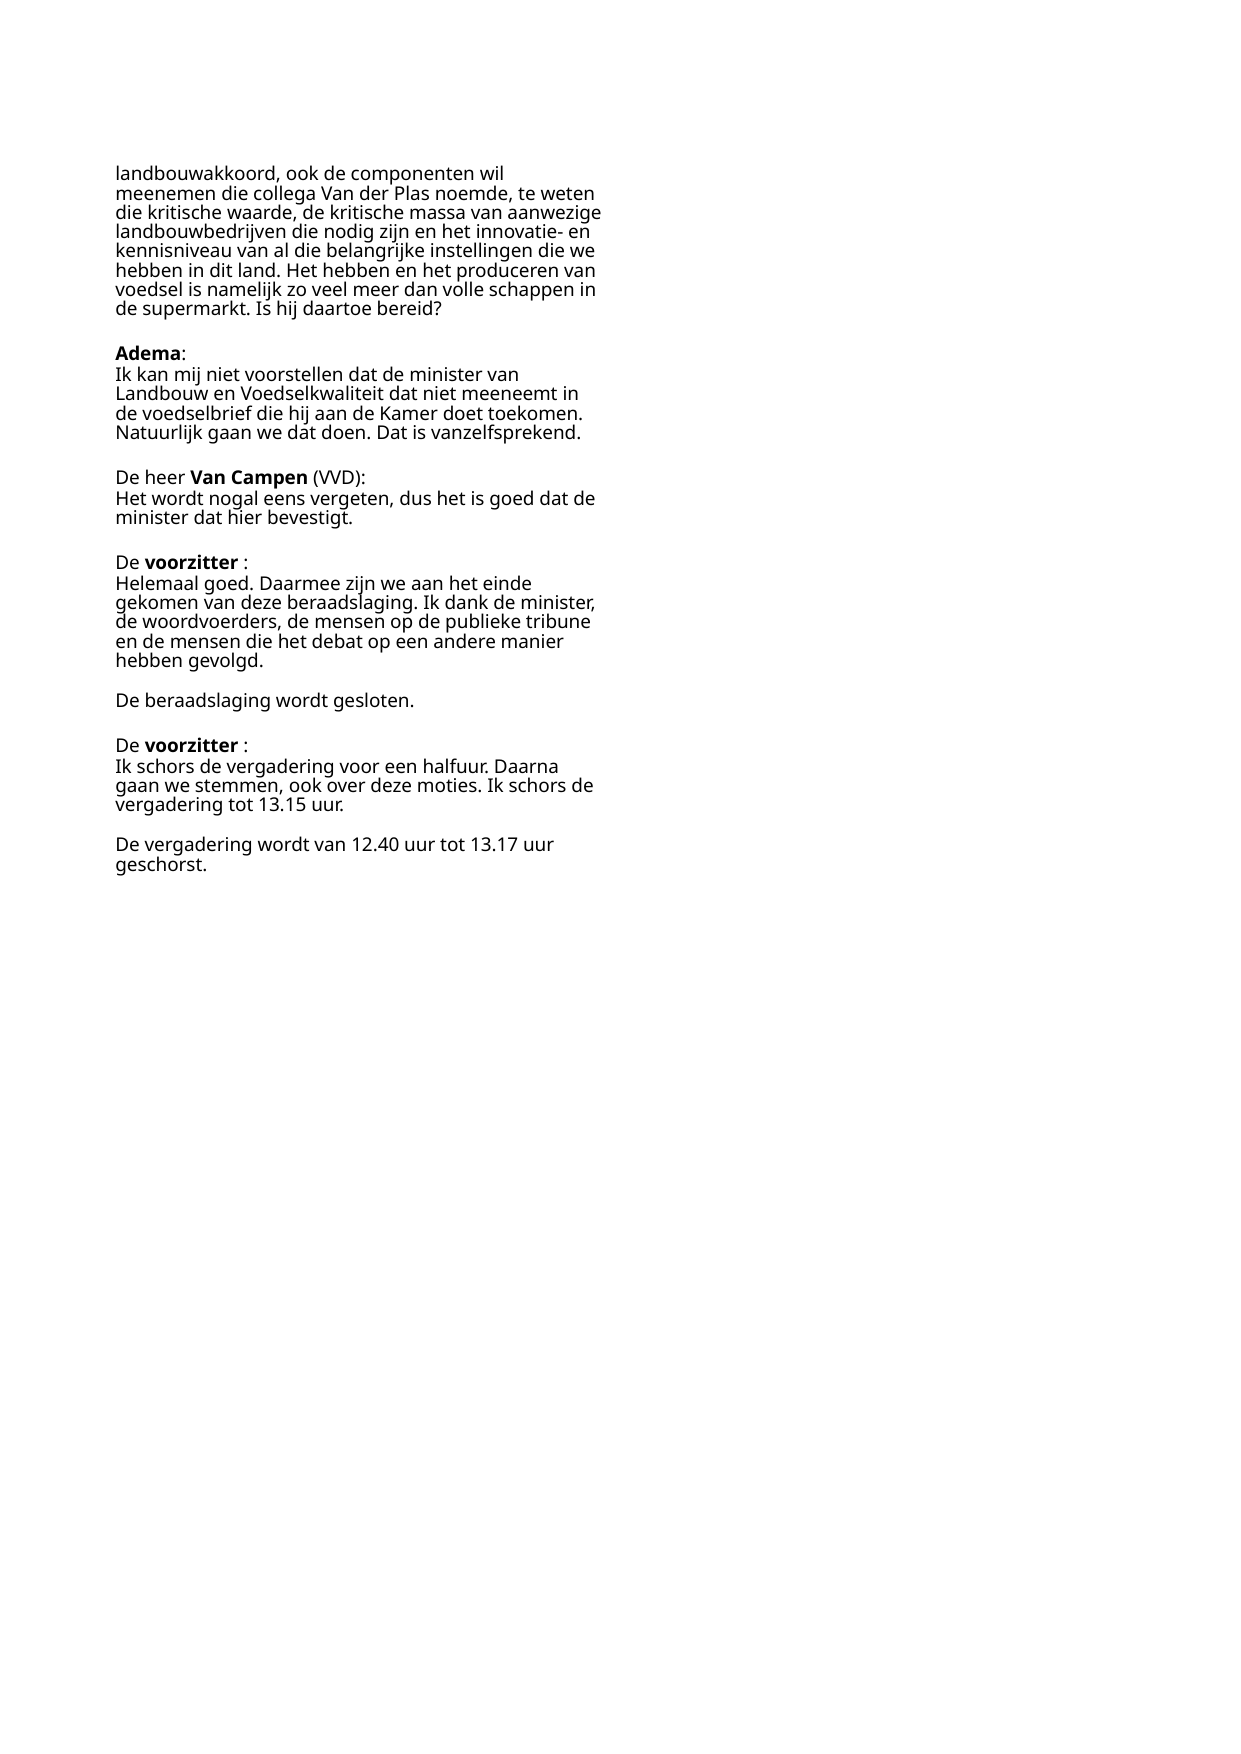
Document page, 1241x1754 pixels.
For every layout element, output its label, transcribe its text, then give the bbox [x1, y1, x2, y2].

text De voorzitter : [115, 549, 605, 575]
text Helemaal goed. Daarmee zijn we aan het einde gekomen van deze beraadslaging. Ik dank de minister, de woordvoerders, de mensen op de publieke tribune en de mensen die het debat op een andere manier hebben gevolgd. [115, 575, 605, 671]
text Het wordt nogal eens vergeten, dus het is goed dat de minister dat hier bevestigt. [115, 490, 605, 528]
text Adema: [115, 340, 605, 366]
text De vergadering wordt van 12.40 uur tot 13.17 uur geschorst. [115, 836, 605, 875]
text De beraadslaging wordt gesloten. [115, 692, 605, 711]
text Ik kan mij niet voorstellen dat de minister van Landbouw en Voedselkwaliteit dat niet meeneemt in de voedselbrief die hij aan de Kamer doet toekomen. Natuurlijk gaan we dat doen. Dat is vanzelfsprekend. [115, 366, 605, 443]
text De heer Van Campen (VVD): [115, 464, 605, 490]
text landbouwakkoord, ook de componenten wil meenemen die collega Van der Plas noemde, te weten die kritische waarde, de kritische massa van aanwezige landbouwbedrijven die nodig zijn en het innovatie- en kennisniveau van al die belangrijke instellingen die we hebben in dit land. Het hebben en het produceren van voedsel is namelijk zo veel meer dan volle schappen in de supermarkt. Is hij daartoe bereid? [115, 165, 605, 319]
text Ik schors de vergadering voor een halfuur. Daarna gaan we stemmen, ook over deze moties. Ik schors de vergadering tot 13.15 uur. [115, 758, 605, 816]
text De voorzitter : [115, 732, 605, 758]
